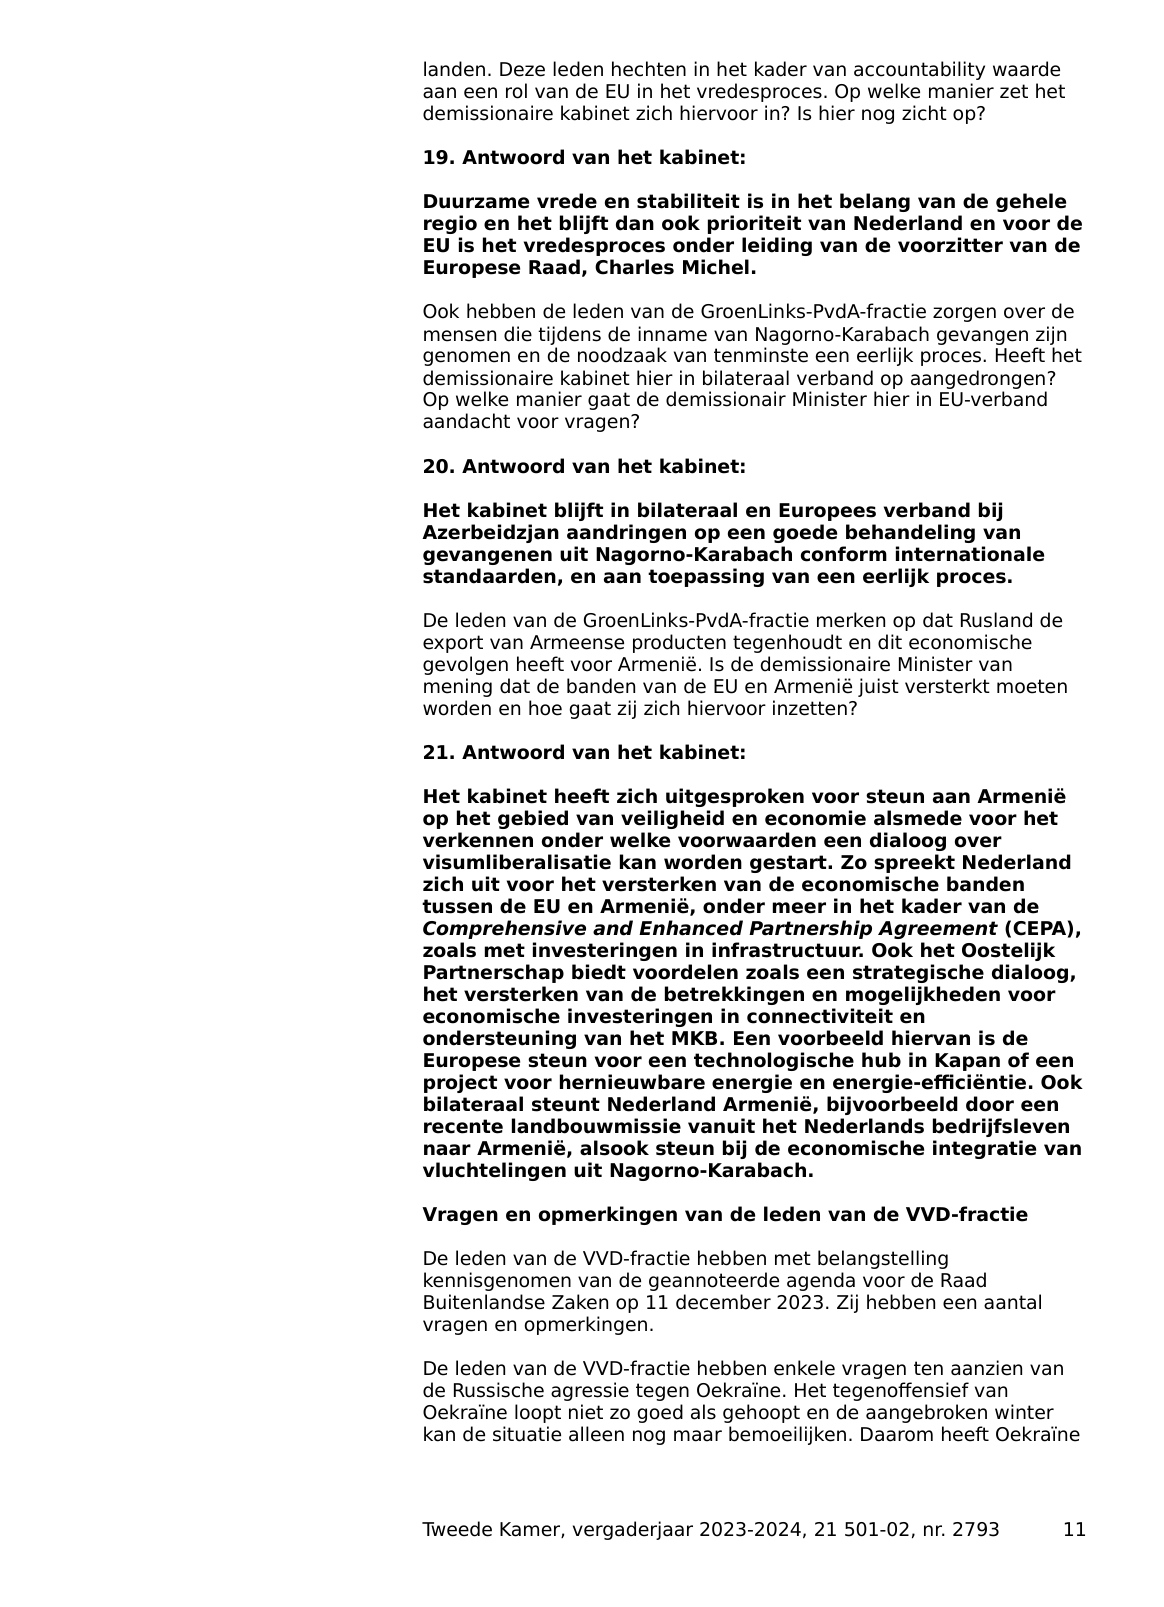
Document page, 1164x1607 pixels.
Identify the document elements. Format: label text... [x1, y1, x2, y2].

text De leden van de GroenLinks-PvdA-fractie merken op dat Rusland de export van Armeense producten tegenhoudt en dit economische gevolgen heeft voor Armenië. Is de demissionaire Minister van mening dat de banden van de EU en Armenië juist versterkt moeten worden en hoe gaat zij zich hiervoor inzetten? [422, 610, 1087, 720]
text Het kabinet heeft zich uitgesproken voor steun aan Armenië op het gebied van veiligheid en economie alsmede voor het verkennen onder welke voorwaarden een dialoog over visumliberalisatie kan worden gestart. Zo spreekt Nederland zich uit voor het versterken van de economische banden tussen de EU en Armenië, onder meer in het kader van de Comprehensive and Enhanced Partnership Agreement (CEPA), zoals met investeringen in infrastructuur. Ook het Oostelijk Partnerschap biedt voordelen zoals een strategische dialoog, het versterken van de betrekkingen en mogelijkheden voor economische investeringen in connectiviteit en ondersteuning van het MKB. Een voorbeeld hiervan is de Europese steun voor een technologische hub in Kapan of een project voor hernieuwbare energie en energie-efficiëntie. Ook bilateraal steunt Nederland Armenië, bijvoorbeeld door een recente landbouwmissie vanuit het Nederlands bedrijfsleven naar Armenië, alsook steun bij de economische integratie van vluchtelingen uit Nagorno-Karabach. [422, 786, 1087, 1182]
subtitle 21. Antwoord van het kabinet: [422, 742, 1087, 764]
subtitle 19. Antwoord van het kabinet: [422, 147, 1087, 169]
text landen. Deze leden hechten in het kader van accountability waarde aan een rol van de EU in het vredesproces. Op welke manier zet het demissionaire kabinet zich hiervoor in? Is hier nog zicht op? [422, 59, 1087, 125]
text Het kabinet blijft in bilateraal en Europees verband bij Azerbeidzjan aandringen op een goede behandeling van gevangenen uit Nagorno-Karabach conform internationale standaarden, en aan toepassing van een eerlijk proces. [422, 500, 1087, 588]
text De leden van de VVD-fractie hebben enkele vragen ten aanzien van de Russische agressie tegen Oekraïne. Het tegenoffensief van Oekraïne loopt niet zo goed als gehoopt en de aangebroken winter kan de situatie alleen nog maar bemoeilijken. Daarom heeft Oekraïne [422, 1358, 1087, 1446]
subtitle Vragen en opmerkingen van de leden van de VVD-fractie [422, 1204, 1087, 1226]
text De leden van de VVD-fractie hebben met belangstelling kennisgenomen van de geannoteerde agenda voor de Raad Buitenlandse Zaken op 11 december 2023. Zij hebben een aantal vragen en opmerkingen. [422, 1248, 1087, 1336]
text Ook hebben de leden van de GroenLinks-PvdA-fractie zorgen over de mensen die tijdens de inname van Nagorno-Karabach gevangen zijn genomen en de noodzaak van tenminste een eerlijk proces. Heeft het demissionaire kabinet hier in bilateraal verband op aangedrongen? Op welke manier gaat de demissionair Minister hier in EU-verband aandacht voor vragen? [422, 301, 1087, 433]
subtitle 20. Antwoord van het kabinet: [422, 456, 1087, 477]
text Duurzame vrede en stabiliteit is in het belang van de gehele regio en het blijft dan ook prioriteit van Nederland en voor de EU is het vredesproces onder leiding van de voorzitter van de Europese Raad, Charles Michel. [422, 191, 1087, 279]
